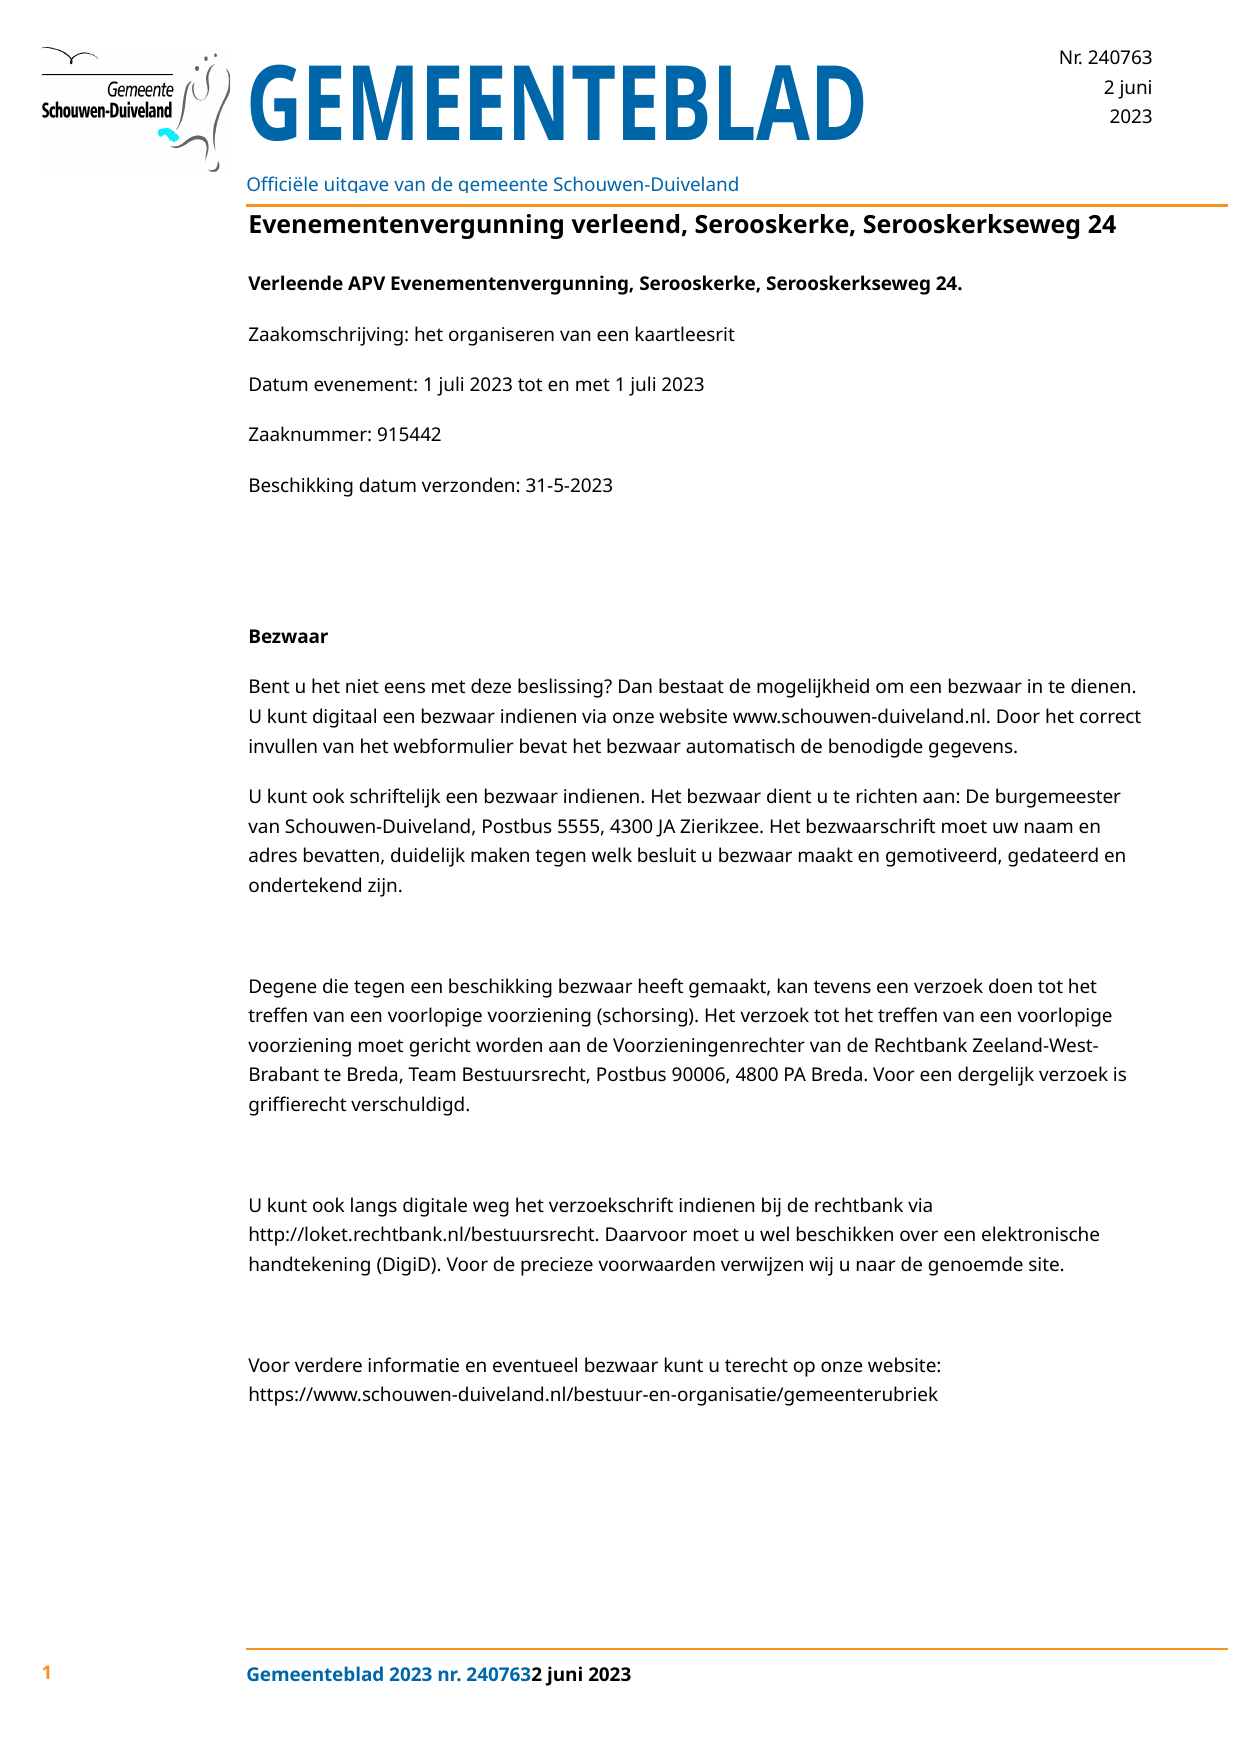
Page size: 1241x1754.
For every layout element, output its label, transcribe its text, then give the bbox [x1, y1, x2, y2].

text Beschikking datum verzonden: 31-5-2023 [248, 472, 1152, 498]
text Datum evenement: 1 juli 2023 tot en met 1 juli 2023 [248, 371, 1152, 397]
text Degene die tegen een beschikking bezwaar heeft gemaakt, kan tevens een verzoek doen tot het treffen van een voorlopige voorziening (schorsing). Het verzoek tot het treffen van een voorlopige voorziening moet gericht worden aan de Voorzieningenrechter van de Rechtbank Zeeland-West-Brabant te Breda, Team Bestuursrecht, Postbus 90006, 4800 PA Breda. Voor een dergelijk verzoek is griffierecht verschuldigd. [248, 973, 1152, 1117]
text Voor verdere informatie en eventueel bezwaar kunt u terecht op onze website: https://www.schouwen-duiveland.nl/bestuur-en-organisatie/gemeenterubriek [248, 1352, 1152, 1407]
text Bezwaar [248, 623, 1152, 649]
text Evenementenvergunning verleend, Serooskerke, Serooskerkseweg 24 [248, 207, 1152, 241]
text Bent u het niet eens met deze beslissing? Dan bestaat de mogelijkheid om een bezwaar in te dienen. U kunt digitaal een bezwaar indienen via onze website www.schouwen-duiveland.nl. Door het correct invullen van het webformulier bevat het bezwaar automatisch de benodigde gegevens. [248, 674, 1152, 758]
text Zaaknummer: 915442 [248, 422, 1152, 447]
text Zaakomschrijving: het organiseren van een kaartleesrit [248, 321, 1152, 346]
text U kunt ook langs digitale weg het verzoekschrift indienen bij de rechtbank via http://loket.rechtbank.nl/bestuursrecht. Daarvoor moet u wel beschikken over een elektronische handtekening (DigiD). Voor de precieze voorwaarden verwijzen wij u naar de genoemde site. [248, 1192, 1152, 1277]
text U kunt ook schriftelijk een bezwaar indienen. Het bezwaar dient u te richten aan: De burgemeester van Schouwen-Duiveland, Postbus 5555, 4300 JA Zierikzee. Het bezwaarschrift moet uw naam en adres bevatten, duidelijk maken tegen welk besluit u bezwaar maakt en gemotiveerd, gedateerd en ondertekend zijn. [248, 783, 1152, 898]
text Verleende APV Evenementenvergunning, Serooskerke, Serooskerkseweg 24. [248, 270, 1152, 296]
picture [41, 47, 231, 172]
